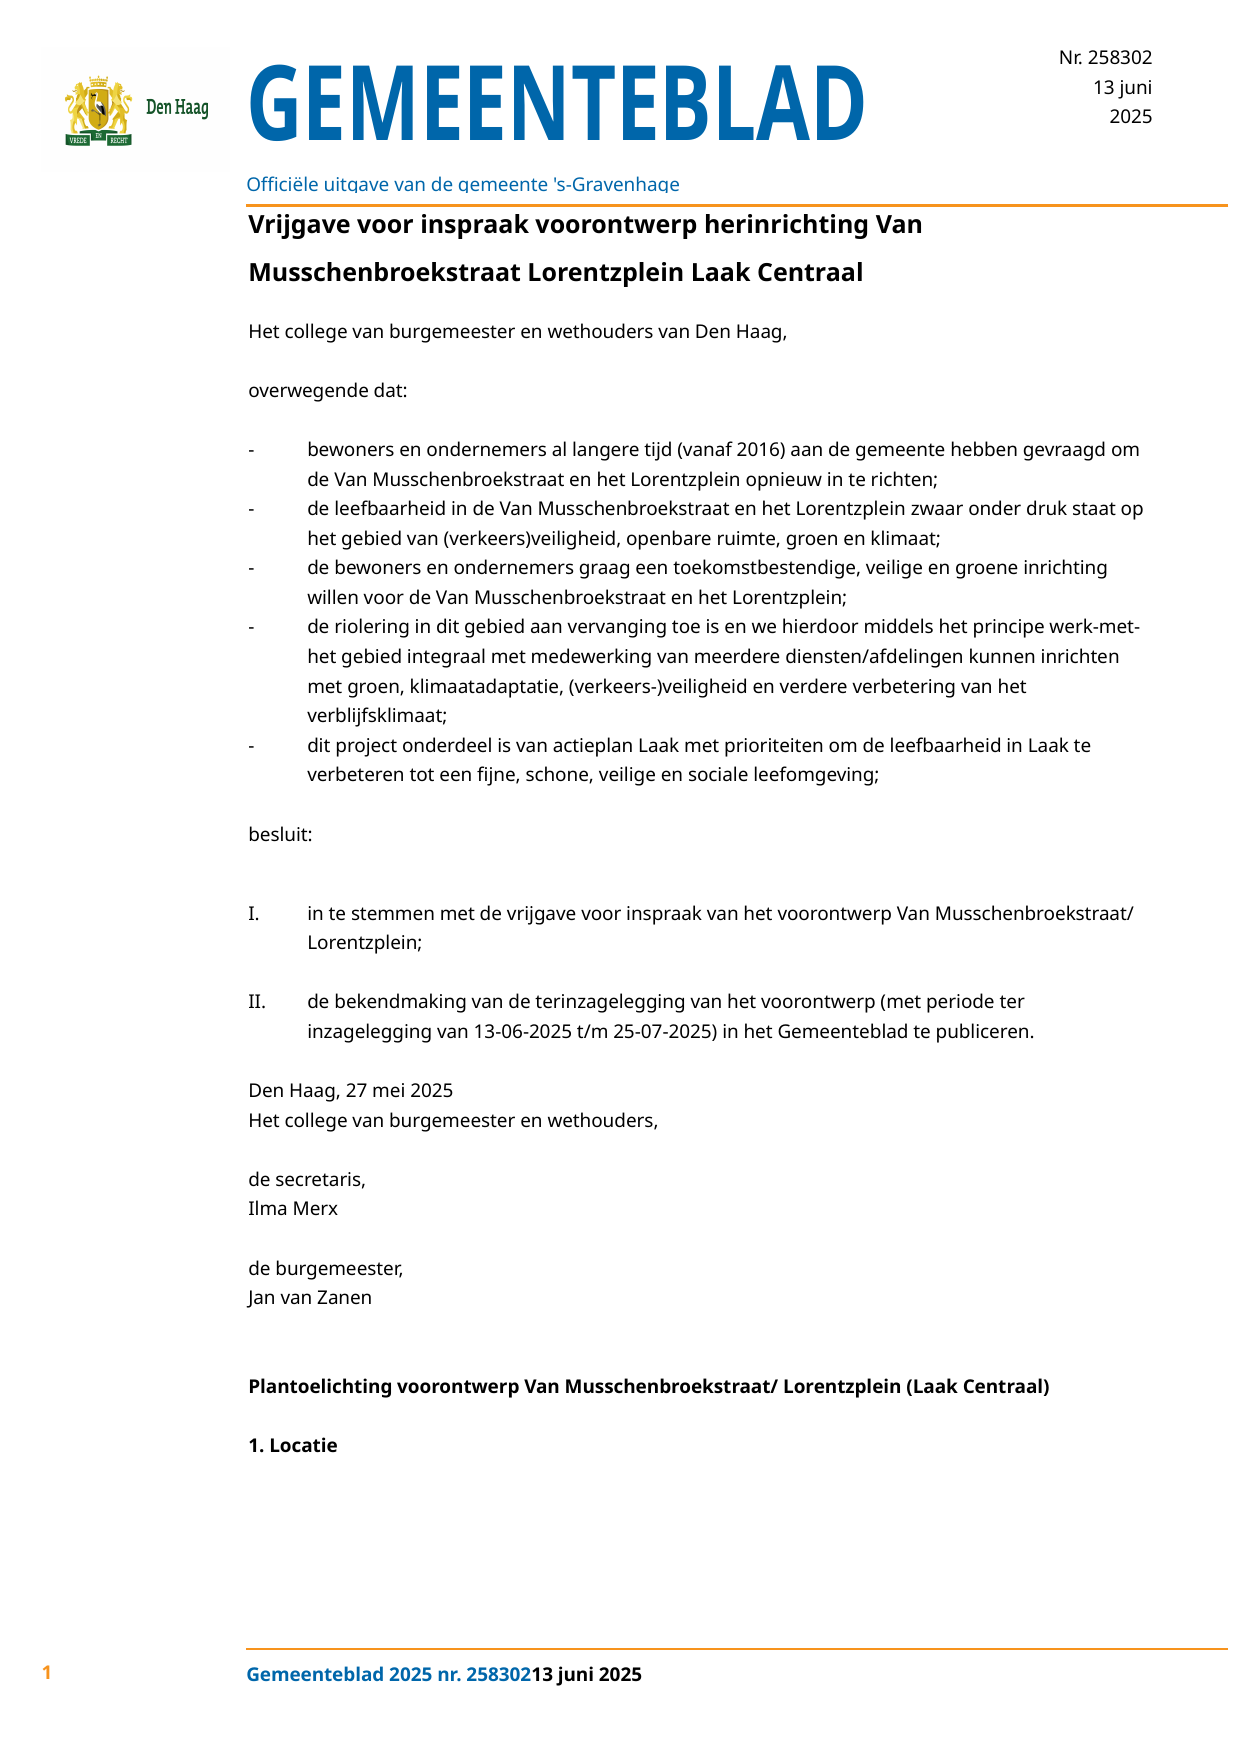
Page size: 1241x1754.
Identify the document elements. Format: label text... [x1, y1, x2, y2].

list in te stemmen met de vrijgave voor inspraak van het voorontwerp Van Musschenbroekstraat/ Lorentzplein; [248, 900, 1152, 955]
list de leefbaarheid in de Van Musschenbroekstraat en het Lorentzplein zwaar onder druk staat op het gebied van (verkeers)veiligheid, openbare ruimte, groen en klimaat; [248, 495, 1152, 551]
text de burgemeester, [248, 1255, 1152, 1280]
text Plantoelichting voorontwerp Van Musschenbroekstraat/ Lorentzplein (Laak Centraal) [248, 1373, 1152, 1399]
list de bekendmaking van de terinzagelegging van het voorontwerp (met periode ter inzagelegging van 13-06-2025 t/m 25-07-2025) in het Gemeenteblad te publiceren. [248, 988, 1152, 1044]
text Het college van burgemeester en wethouders, [248, 1107, 1152, 1132]
text 1. Locatie [248, 1432, 1152, 1458]
text besluit: [248, 821, 1152, 847]
text Den Haag, 27 mei 2025 [248, 1077, 1152, 1103]
picture [41, 47, 231, 172]
text de secretaris, [248, 1166, 1152, 1192]
text Vrijgave voor inspraak voorontwerp herinrichting Van Musschenbroekstraat Lorentzplein Laak Centraal [248, 207, 1152, 288]
text Ilma Merx [248, 1196, 1152, 1221]
text Het college van burgemeester en wethouders van Den Haag, [248, 318, 1152, 344]
text overwegende dat: [248, 377, 1152, 403]
list de bewoners en ondernemers graag een toekomstbestendige, veilige en groene inrichting willen voor de Van Musschenbroekstraat en het Lorentzplein; [248, 554, 1152, 610]
list de riolering in dit gebied aan vervanging toe is en we hierdoor middels het principe werk-met-het gebied integraal met medewerking van meerdere diensten/afdelingen kunnen inrichten met groen, klimaatadaptatie, (verkeers-)veiligheid en verdere verbetering van het verblijfsklimaat; [248, 614, 1152, 728]
text Jan van Zanen [248, 1284, 1152, 1310]
list dit project onderdeel is van actieplan Laak met prioriteiten om de leefbaarheid in Laak te verbeteren tot een fijne, schone, veilige en sociale leefomgeving; [248, 732, 1152, 787]
list bewoners en ondernemers al langere tijd (vanaf 2016) aan de gemeente hebben gevraagd om de Van Musschenbroekstraat en het Lorentzplein opnieuw in te richten; [248, 436, 1152, 492]
